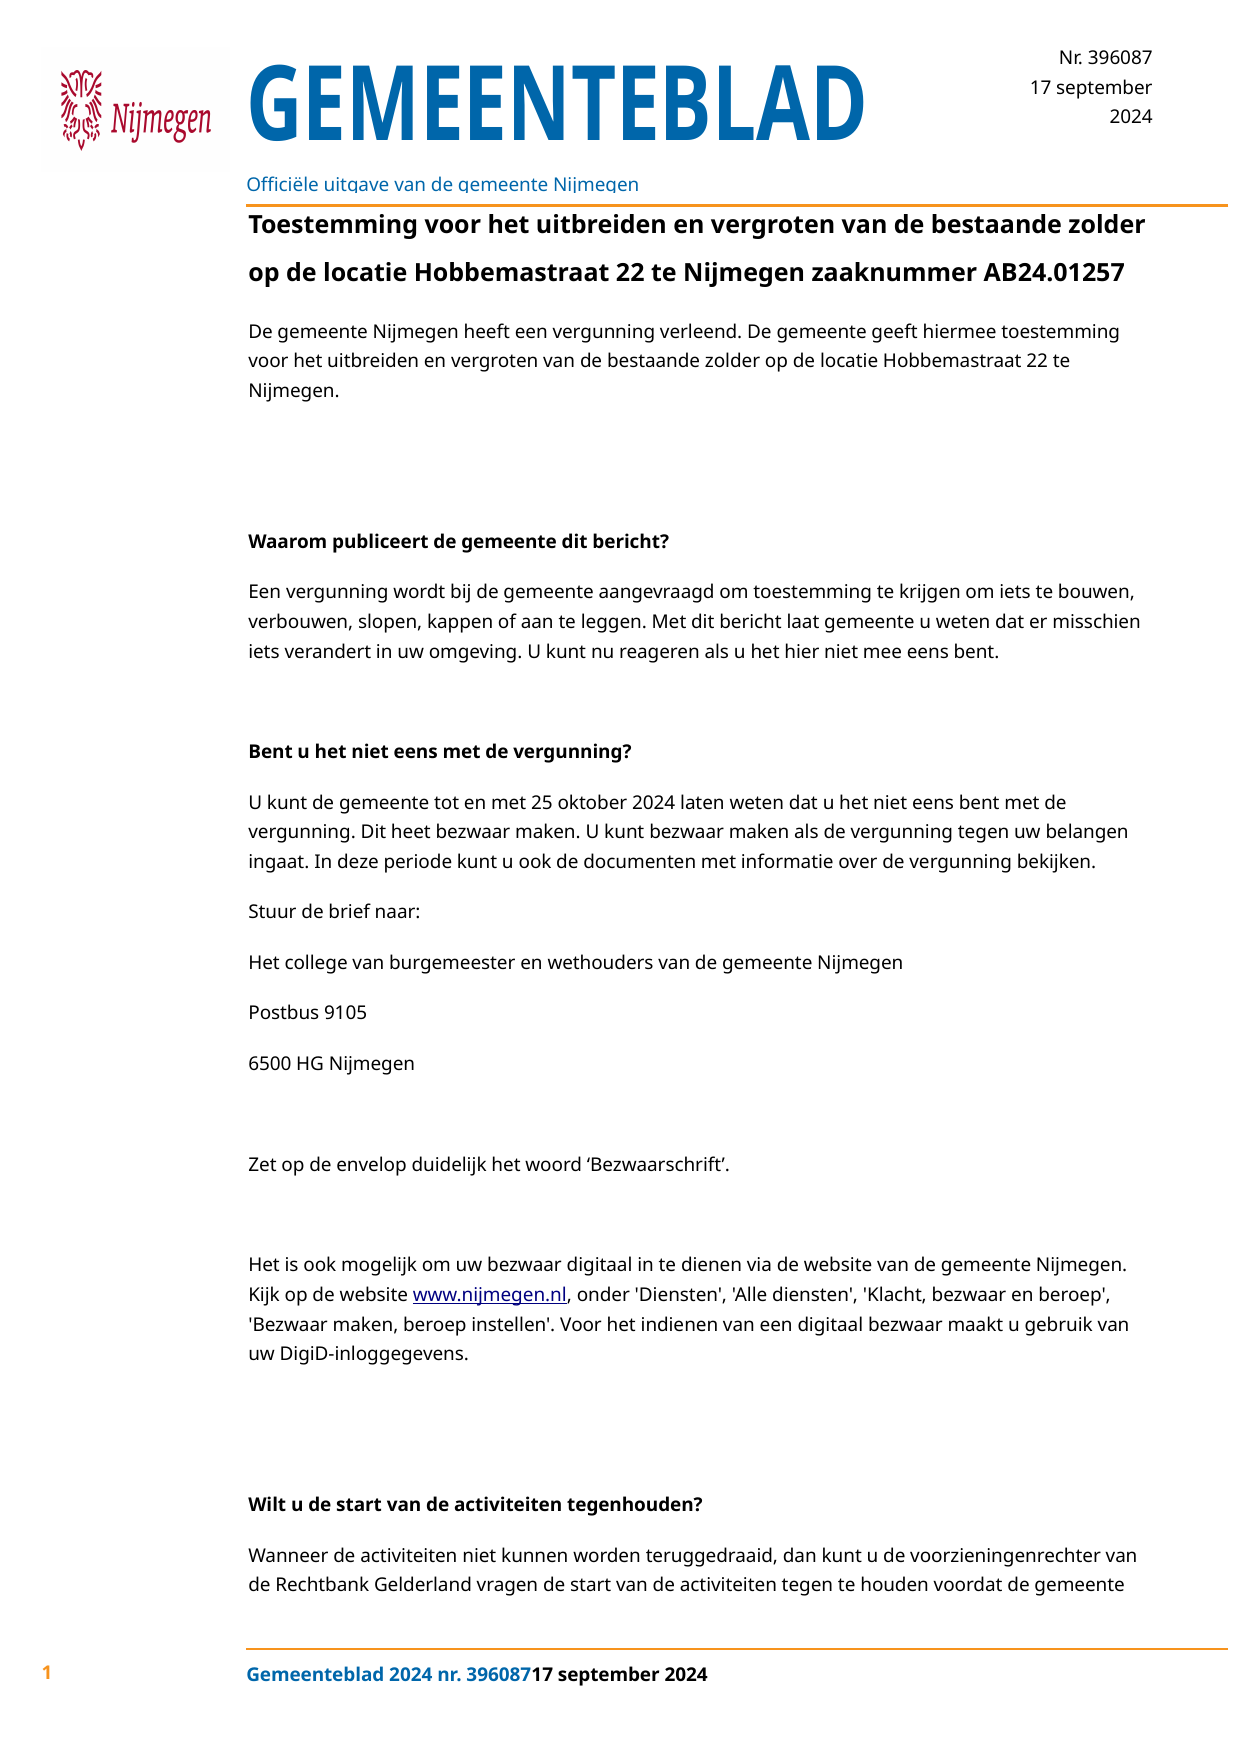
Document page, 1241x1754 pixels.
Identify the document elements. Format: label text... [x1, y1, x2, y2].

text Wanneer de activiteiten niet kunnen worden teruggedraaid, dan kunt u de voorzieningenrechter van de Rechtbank Gelderland vragen de start van de activiteiten tegen te houden voordat de gemeente [248, 1542, 1152, 1597]
picture [41, 47, 231, 172]
text Het college van burgemeester en wethouders van de gemeente Nijmegen [248, 949, 1152, 975]
text De gemeente Nijmegen heeft een vergunning verleend. De gemeente geeft hiermee toestemming voor het uitbreiden en vergroten van de bestaande zolder op de locatie Hobbemastraat 22 te Nijmegen. [248, 318, 1152, 403]
text Een vergunning wordt bij de gemeente aangevraagd om toestemming te krijgen om iets te bouwen, verbouwen, slopen, kappen of aan te leggen. Met dit bericht laat gemeente u weten dat er misschien iets verandert in uw omgeving. U kunt nu reageren als u het hier niet mee eens bent. [248, 579, 1152, 664]
text Stuur de brief naar: [248, 899, 1152, 924]
text U kunt de gemeente tot en met 25 oktober 2024 laten weten dat u het niet eens bent met de vergunning. Dit heet bezwaar maken. U kunt bezwaar maken als de vergunning tegen uw belangen ingaat. In deze periode kunt u ook de documenten met informatie over de vergunning bekijken. [248, 789, 1152, 874]
text Zet op de envelop duidelijk het woord ‘Bezwaarschrift’. [248, 1151, 1152, 1177]
text 6500 HG Nijmegen [248, 1050, 1152, 1076]
text Bent u het niet eens met de vergunning? [248, 739, 1152, 764]
text Wilt u de start van de activiteiten tegenhouden? [248, 1492, 1152, 1517]
text Toestemming voor het uitbreiden en vergroten van de bestaande zolder op de locatie Hobbemastraat 22 te Nijmegen zaaknummer AB24.01257 [248, 207, 1152, 288]
text Het is ook mogelijk om uw bezwaar digitaal in te dienen via de website van de gemeente Nijmegen. Kijk op de website www.nijmegen.nl, onder 'Diensten', 'Alle diensten', 'Klacht, bezwaar en beroep', 'Bezwaar maken, beroep instellen'. Voor het indienen van een digitaal bezwaar maakt u gebruik van uw DigiD-inloggegevens. [248, 1252, 1152, 1366]
text Waarom publiceert de gemeente dit bericht? [248, 528, 1152, 554]
text Postbus 9105 [248, 999, 1152, 1025]
